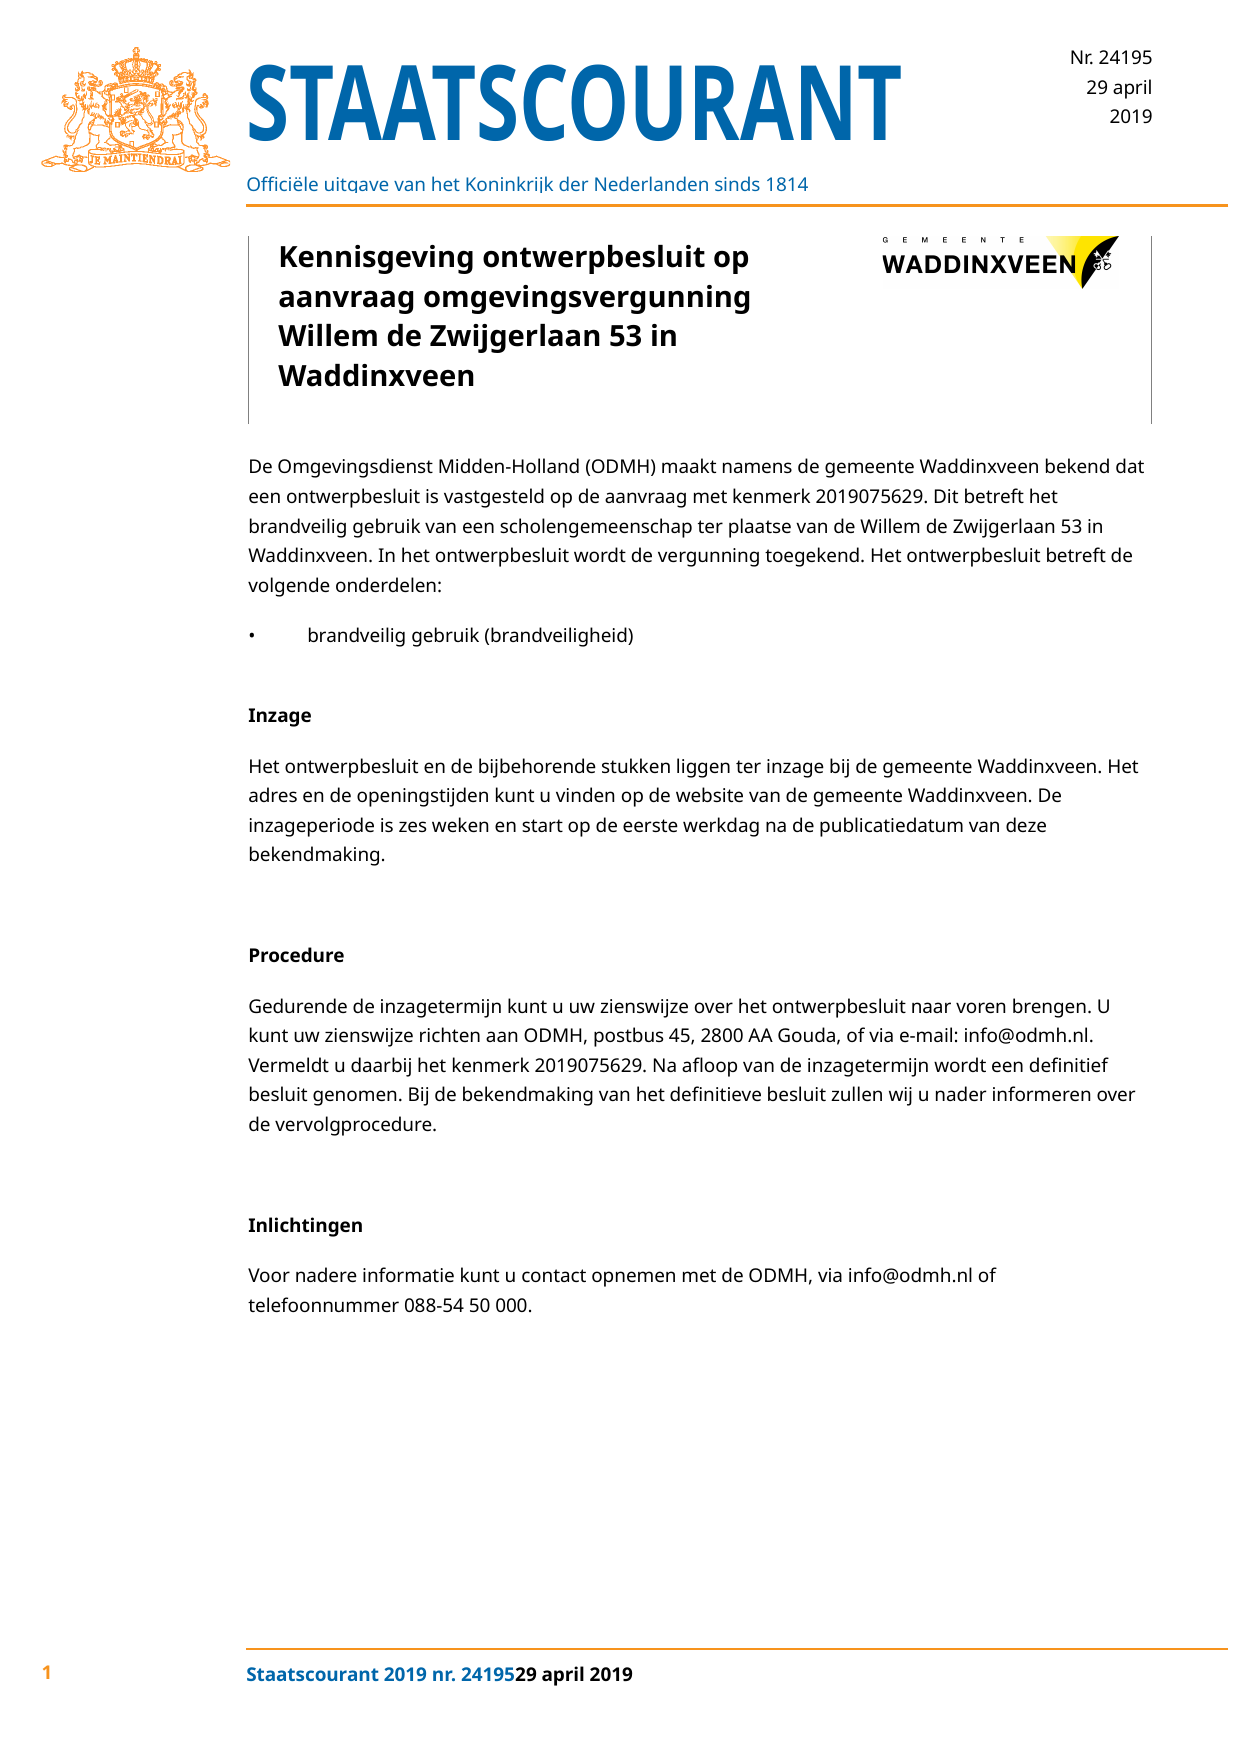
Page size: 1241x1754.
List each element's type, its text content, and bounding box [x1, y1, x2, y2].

text Inzage [248, 702, 1152, 728]
text Voor nadere informatie kunt u contact opnemen met de ODMH, via info@odmh.nl of telefoonnummer 088-54 50 000. [248, 1262, 1152, 1318]
table_header Kennisgeving ontwerpbesluit op aanvraag omgevingsvergunning Willem de Zwijgerlaan 53 in Waddinxveen [249, 236, 850, 424]
text Gedurende de inzagetermijn kunt u uw zienswijze over het ontwerpbesluit naar voren brengen. U kunt uw zienswijze richten aan ODMH, postbus 45, 2800 AA Gouda, of via e-mail: info@odmh.nl. Vermeldt u daarbij het kenmerk 2019075629. Na afloop van de inzagetermijn wordt een definitief besluit genomen. Bij de bekendmaking van het definitieve besluit zullen wij u nader informeren over de vervolgprocedure. [248, 993, 1152, 1137]
text Inlichtingen [248, 1212, 1152, 1238]
picture [882, 236, 1119, 289]
table_header [850, 236, 1151, 424]
text Procedure [248, 942, 1152, 968]
picture [41, 47, 231, 172]
list brandveilig gebruik (brandveiligheid) [248, 622, 1152, 648]
text Het ontwerpbesluit en de bijbehorende stukken liggen ter inzage bij de gemeente Waddinxveen. Het adres en de openingstijden kunt u vinden op de website van de gemeente Waddinxveen. De inzageperiode is zes weken en start op de eerste werkdag na de publicatiedatum van deze bekendmaking. [248, 753, 1152, 867]
text De Omgevingsdienst Midden-Holland (ODMH) maakt namens de gemeente Waddinxveen bekend dat een ontwerpbesluit is vastgesteld op de aanvraag met kenmerk 2019075629. Dit betreft het brandveilig gebruik van een scholengemeenschap ter plaatse van de Willem de Zwijgerlaan 53 in Waddinxveen. In het ontwerpbesluit wordt de vergunning toegekend. Het ontwerpbesluit betreft de volgende onderdelen: [248, 454, 1152, 598]
